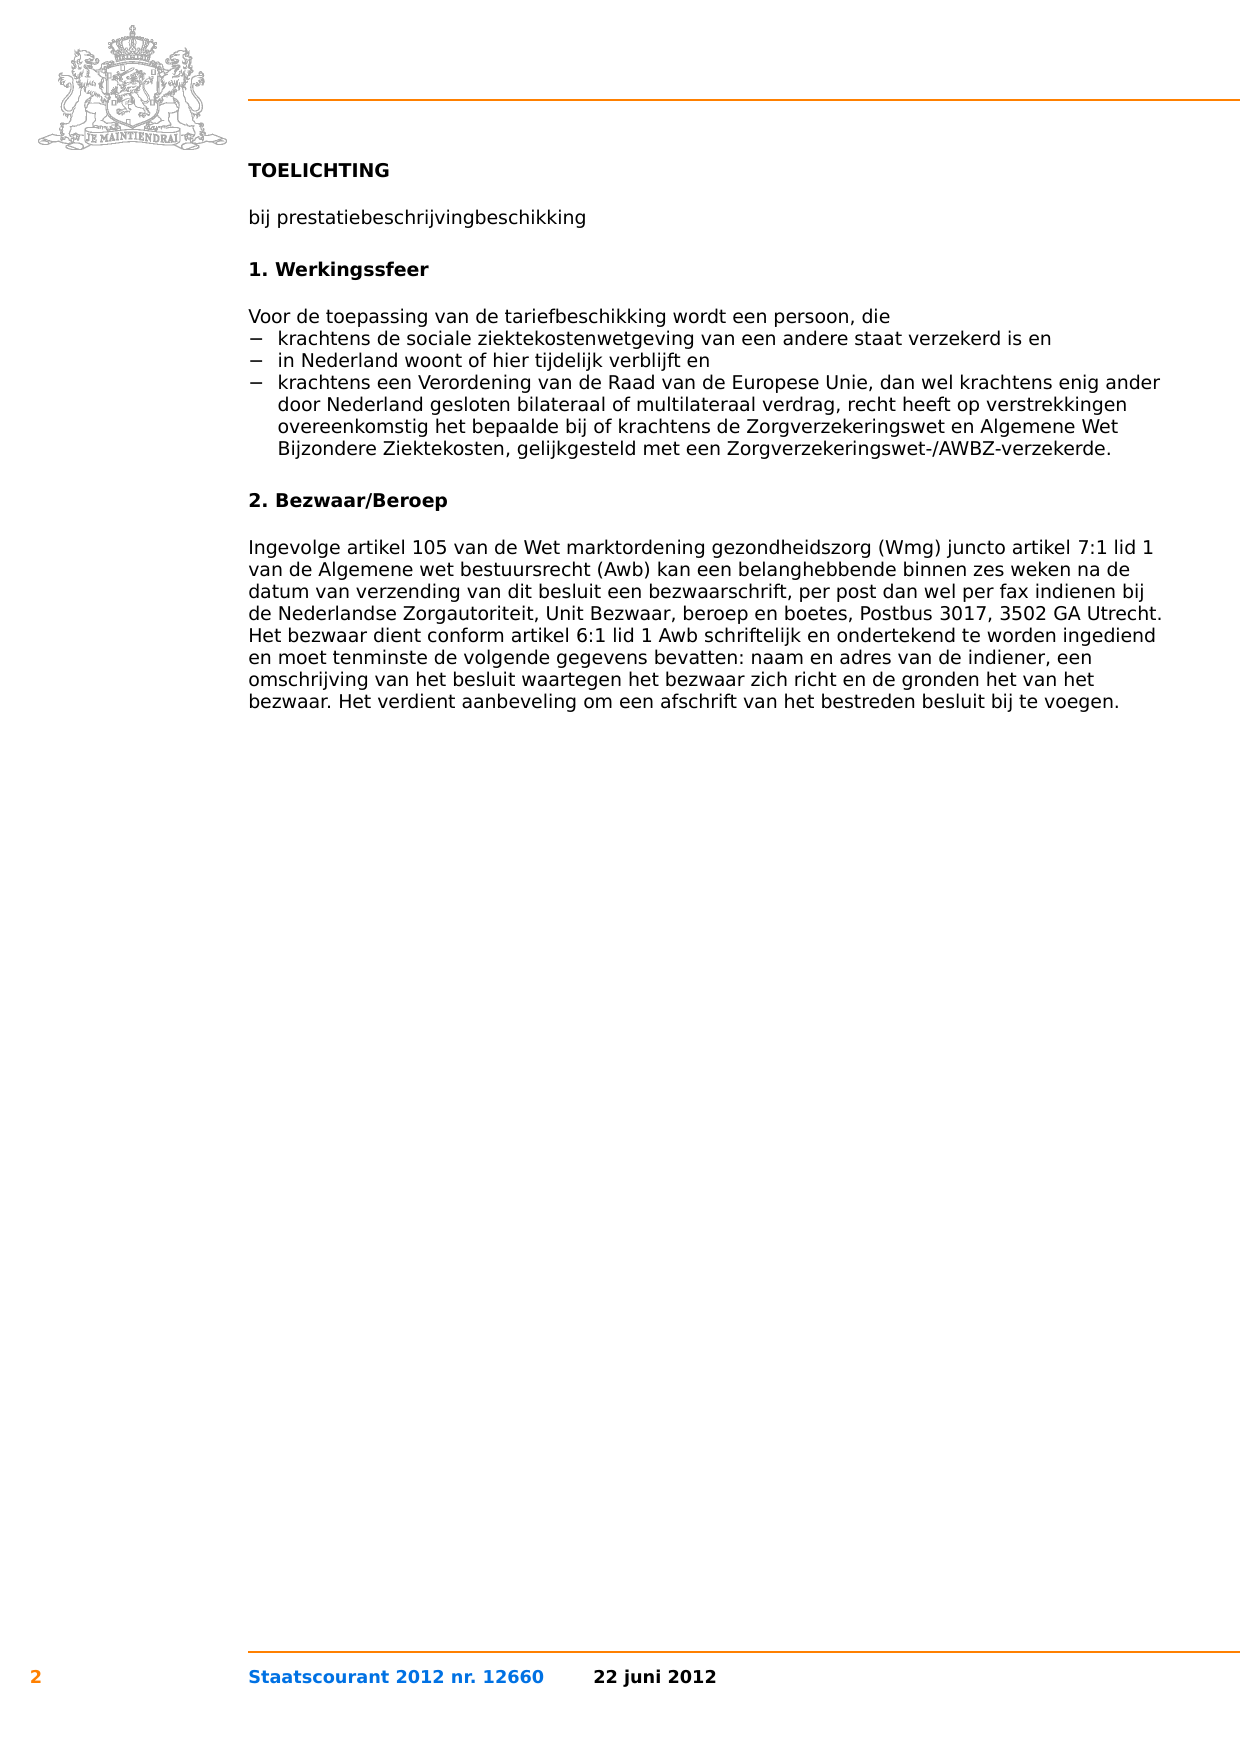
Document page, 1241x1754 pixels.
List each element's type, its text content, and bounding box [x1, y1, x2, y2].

text − krachtens een Verordening van de Raad van de Europese Unie, dan wel krachtens enig ander door Nederland gesloten bilateraal of multilateraal verdrag, recht heeft op verstrekkingen overeenkomstig het bepaalde bij of krachtens de Zorgverzekeringswet en Algemene Wet Bijzondere Ziektekosten, gelijkgesteld met een Zorgverzekeringswet-/AWBZ-verzekerde. [248, 372, 1163, 460]
subtitle 1. Werkingssfeer [248, 259, 1163, 281]
text − krachtens de sociale ziektekostenwetgeving van een andere staat verzekerd is en [248, 328, 1163, 350]
text Voor de toepassing van de tariefbeschikking wordt een persoon, die [248, 306, 1163, 328]
subtitle TOELICHTING [248, 160, 1163, 182]
text − in Nederland woont of hier tijdelijk verblijft en [248, 350, 1163, 372]
subtitle 2. Bezwaar/Beroep [248, 490, 1163, 512]
text bij prestatiebeschrijvingbeschikking [248, 207, 1163, 229]
picture [38, 25, 227, 150]
text Ingevolge artikel 105 van de Wet marktordening gezondheidszorg (Wmg) juncto artikel 7:1 lid 1 van de Algemene wet bestuursrecht (Awb) kan een belanghebbende binnen zes weken na de datum van verzending van dit besluit een bezwaarschrift, per post dan wel per fax indienen bij de Nederlandse Zorgautoriteit, Unit Bezwaar, beroep en boetes, Postbus 3017, 3502 GA Utrecht. Het bezwaar dient conform artikel 6:1 lid 1 Awb schriftelijk en ondertekend te worden ingediend en moet tenminste de volgende gegevens bevatten: naam en adres van de indiener, een omschrijving van het besluit waartegen het bezwaar zich richt en de gronden het van het bezwaar. Het verdient aanbeveling om een afschrift van het bestreden besluit bij te voegen. [248, 537, 1163, 712]
